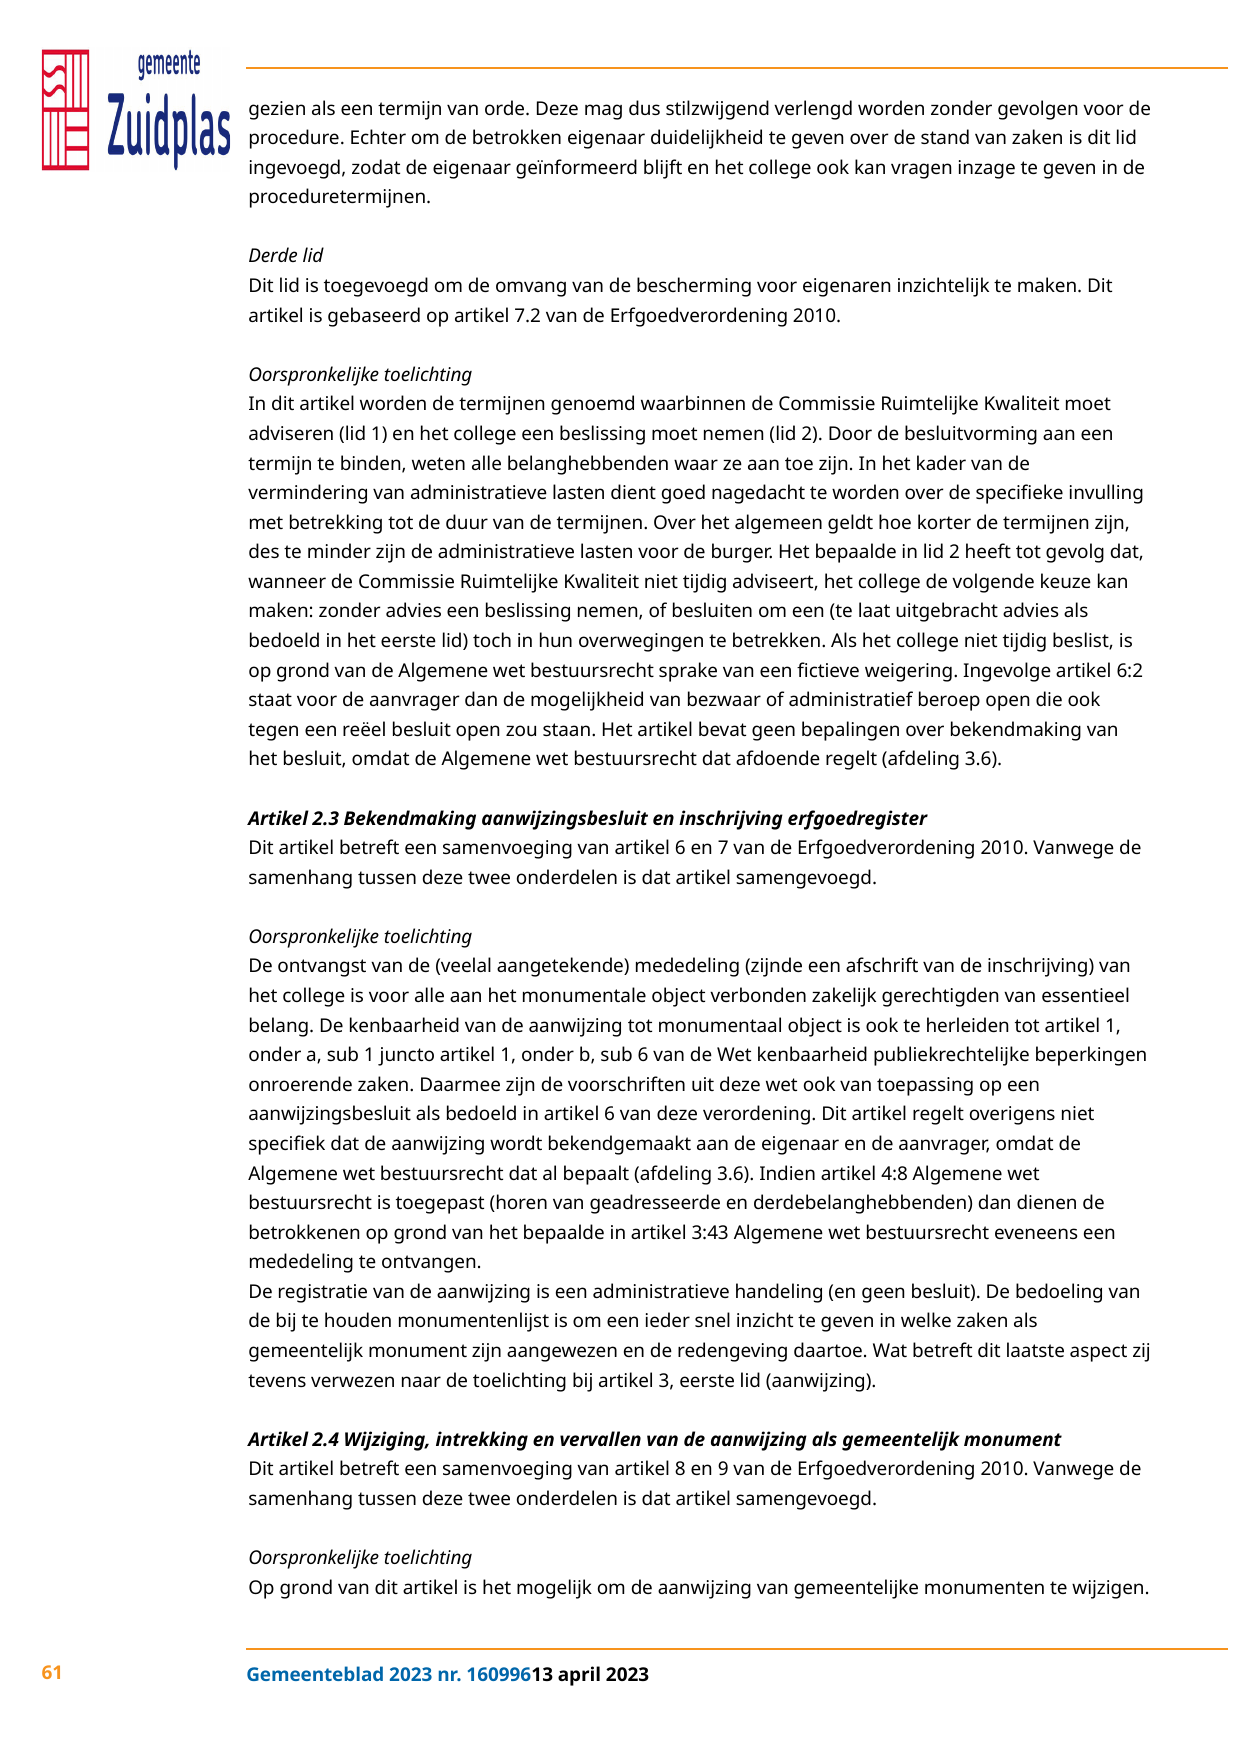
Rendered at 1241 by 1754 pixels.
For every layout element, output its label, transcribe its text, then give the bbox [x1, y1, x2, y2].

text In dit artikel worden de termijnen genoemd waarbinnen de Commissie Ruimtelijke Kwaliteit moet adviseren (lid 1) en het college een beslissing moet nemen (lid 2). Door de besluitvorming aan een termijn te binden, weten alle belanghebbenden waar ze aan toe zijn. In het kader van de vermindering van administratieve lasten dient goed nagedacht te worden over de specifieke invulling met betrekking tot de duur van de termijnen. Over het algemeen geldt hoe korter de termijnen zijn, des te minder zijn de administratieve lasten voor de burger. Het bepaalde in lid 2 heeft tot gevolg dat, wanneer de Commissie Ruimtelijke Kwaliteit niet tijdig adviseert, het college de volgende keuze kan maken: zonder advies een beslissing nemen, of besluiten om een (te laat uitgebracht advies als bedoeld in het eerste lid) toch in hun overwegingen te betrekken. Als het college niet tijdig beslist, is op grond van de Algemene wet bestuursrecht sprake van een fictieve weigering. Ingevolge artikel 6:2 staat voor de aanvrager dan de mogelijkheid van bezwaar of administratief beroep open die ook tegen een reëel besluit open zou staan. Het artikel bevat geen bepalingen over bekendmaking van het besluit, omdat de Algemene wet bestuursrecht dat afdoende regelt (afdeling 3.6). [248, 391, 1152, 771]
text Derde lid [248, 243, 1152, 268]
text Oorspronkelijke toelichting [248, 361, 1152, 387]
text Oorspronkelijke toelichting [248, 923, 1152, 949]
text gezien als een termijn van orde. Deze mag dus stilzwijgend verlengd worden zonder gevolgen voor de procedure. Echter om de betrokken eigenaar duidelijkheid te geven over de stand van zaken is dit lid ingevoegd, zodat de eigenaar geïnformeerd blijft en het college ook kan vragen inzage te geven in de proceduretermijnen. [248, 95, 1152, 209]
text Dit artikel betreft een samenvoeging van artikel 6 en 7 van de Erfgoedverordening 2010. Vanwege de samenhang tussen deze twee onderdelen is dat artikel samengevoegd. [248, 834, 1152, 890]
picture [41, 47, 231, 172]
text Artikel 2.4 Wijziging, intrekking en vervallen van de aanwijzing als gemeentelijk monument [248, 1426, 1152, 1452]
text Dit lid is toegevoegd om de omvang van de bescherming voor eigenaren inzichtelijk te maken. Dit artikel is gebaseerd op artikel 7.2 van de Erfgoedverordening 2010. [248, 272, 1152, 328]
text Oorspronkelijke toelichting [248, 1544, 1152, 1570]
text Op grond van dit artikel is het mogelijk om de aanwijzing van gemeentelijke monumenten te wijzigen. [248, 1574, 1152, 1600]
text De registratie van de aanwijzing is een administratieve handeling (en geen besluit). De bedoeling van de bij te houden monumentenlijst is om een ieder snel inzicht te geven in welke zaken als gemeentelijk monument zijn aangewezen en de redengeving daartoe. Wat betreft dit laatste aspect zij tevens verwezen naar de toelichting bij artikel 3, eerste lid (aanwijzing). [248, 1278, 1152, 1393]
text De ontvangst van de (veelal aangetekende) mededeling (zijnde een afschrift van de inschrijving) van het college is voor alle aan het monumentale object verbonden zakelijk gerechtigden van essentieel belang. De kenbaarheid van de aanwijzing tot monumentaal object is ook te herleiden tot artikel 1, onder a, sub 1 juncto artikel 1, onder b, sub 6 van de Wet kenbaarheid publiekrechtelijke beperkingen onroerende zaken. Daarmee zijn de voorschriften uit deze wet ook van toepassing op een aanwijzingsbesluit als bedoeld in artikel 6 van deze verordening. Dit artikel regelt overigens niet specifiek dat de aanwijzing wordt bekendgemaakt aan de eigenaar en de aanvrager, omdat de Algemene wet bestuursrecht dat al bepaalt (afdeling 3.6). Indien artikel 4:8 Algemene wet bestuursrecht is toegepast (horen van geadresseerde en derdebelanghebbenden) dan dienen de betrokkenen op grond van het bepaalde in artikel 3:43 Algemene wet bestuursrecht eveneens een mededeling te ontvangen. [248, 953, 1152, 1274]
text Artikel 2.3 Bekendmaking aanwijzingsbesluit en inschrijving erfgoedregister [248, 805, 1152, 831]
text Dit artikel betreft een samenvoeging van artikel 8 en 9 van de Erfgoedverordening 2010. Vanwege de samenhang tussen deze twee onderdelen is dat artikel samengevoegd. [248, 1456, 1152, 1511]
